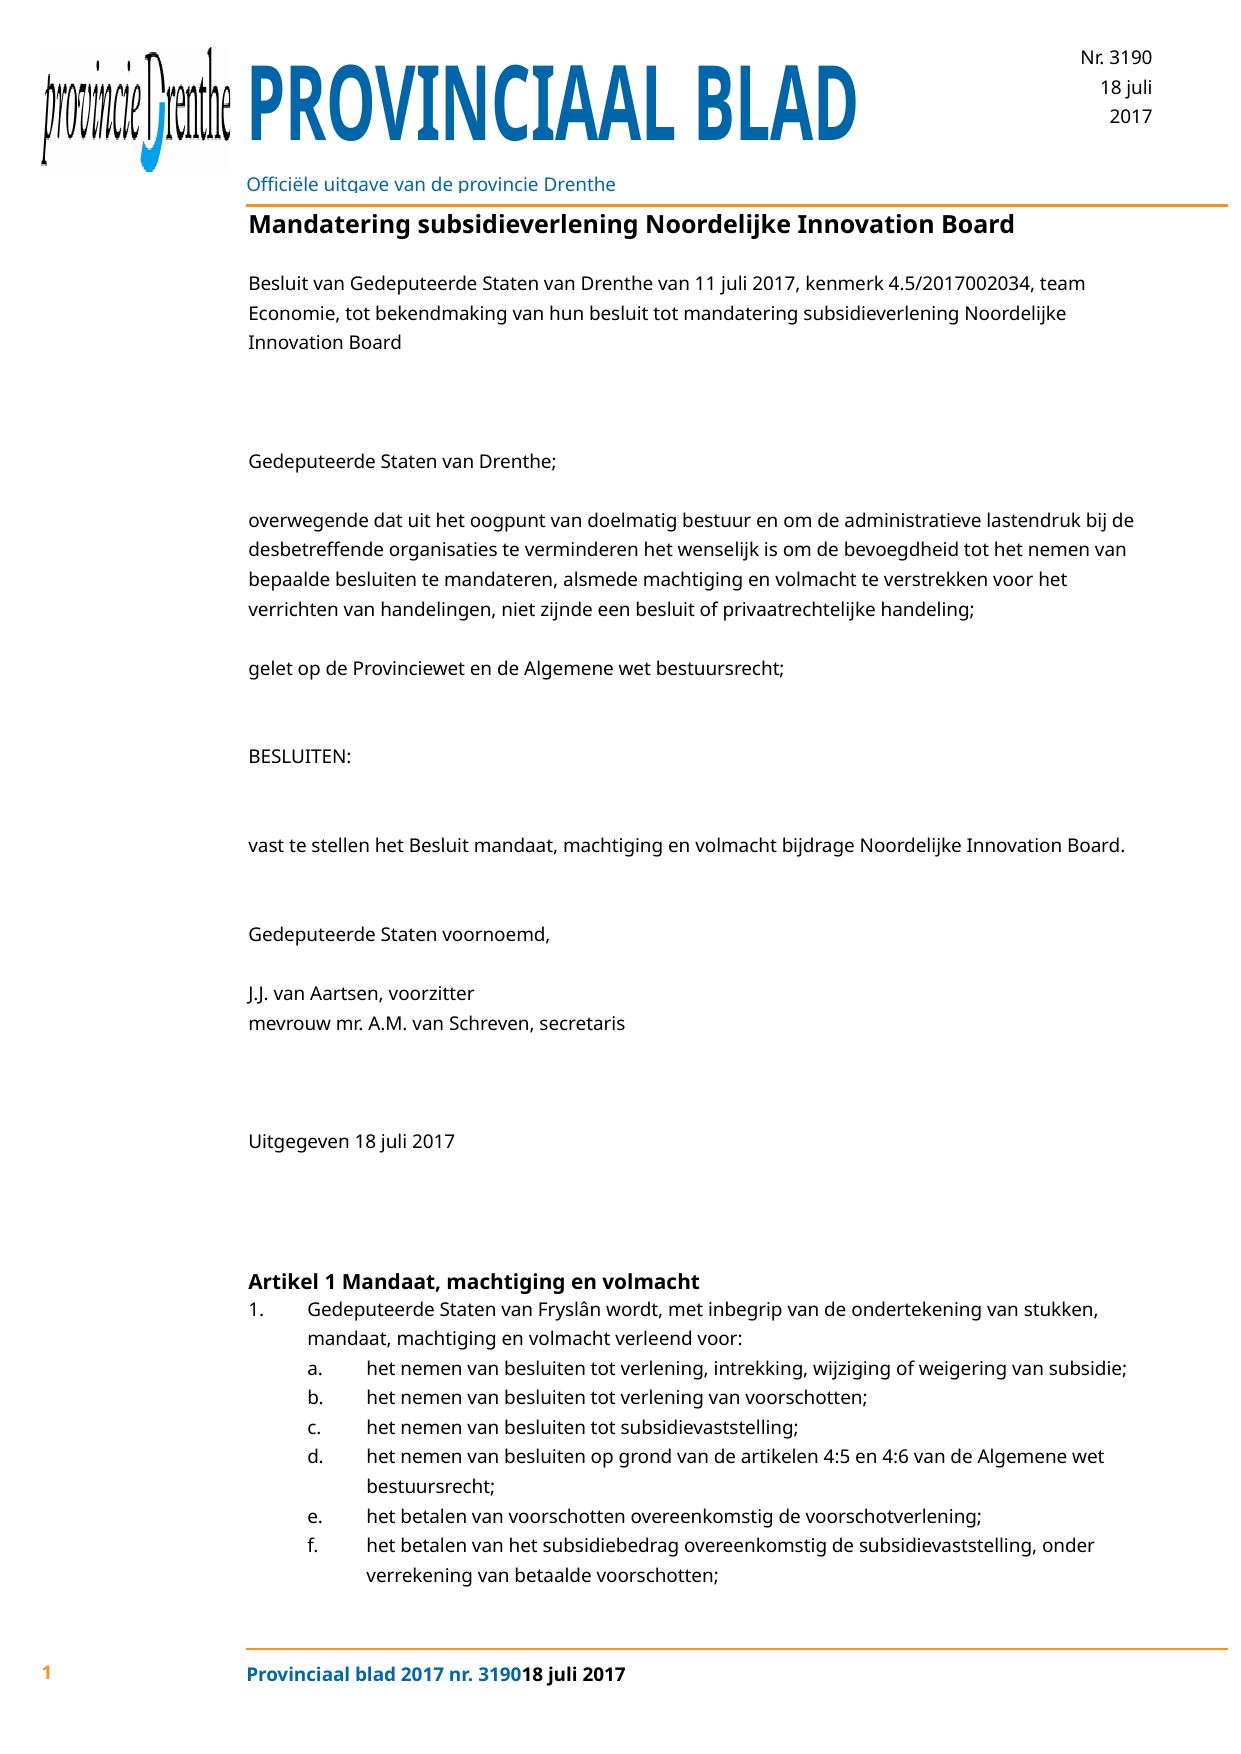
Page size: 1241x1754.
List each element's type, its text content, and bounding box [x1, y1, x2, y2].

text Besluit van Gedeputeerde Staten van Drenthe van 11 juli 2017, kenmerk 4.5/2017002034, team Economie, tot bekendmaking van hun besluit tot mandatering subsidieverlening Noordelijke Innovation Board [248, 270, 1152, 355]
text BESLUITEN: [248, 744, 1152, 769]
list het nemen van besluiten tot verlening van voorschotten; [307, 1384, 1152, 1410]
list het betalen van voorschotten overeenkomstig de voorschotverlening; [307, 1503, 1152, 1529]
text J.J. van Aartsen, voorzitter [248, 980, 1152, 1006]
list Gedeputeerde Staten van Fryslân wordt, met inbegrip van de ondertekening van stukken, mandaat, machtiging en volmacht verleend voor: [248, 1296, 1152, 1351]
text mevrouw mr. A.M. van Schreven, secretaris [248, 1010, 1152, 1036]
text gelet op de Provinciewet en de Algemene wet bestuursrecht; [248, 655, 1152, 681]
list het nemen van besluiten tot verlening, intrekking, wijziging of weigering van subsidie; [307, 1355, 1152, 1381]
text Gedeputeerde Staten voornoemd, [248, 921, 1152, 947]
text overwegende dat uit het oogpunt van doelmatig bestuur en om de administratieve lastendruk bij de desbetreffende organisaties te verminderen het wenselijk is om de bevoegdheid tot het nemen van bepaalde besluiten te mandateren, alsmede machtiging en volmacht te verstrekken voor het verrichten van handelingen, niet zijnde een besluit of privaatrechtelijke handeling; [248, 507, 1152, 621]
text Artikel 1 Mandaat, machtiging en volmacht [248, 1267, 1152, 1296]
list het nemen van besluiten tot subsidievaststelling; [307, 1414, 1152, 1440]
picture [41, 47, 231, 172]
text Uitgegeven 18 juli 2017 [248, 1128, 1152, 1154]
text vast te stellen het Besluit mandaat, machtiging en volmacht bijdrage Noordelijke Innovation Board. [248, 832, 1152, 858]
text Gedeputeerde Staten van Drenthe; [248, 448, 1152, 473]
text Mandatering subsidieverlening Noordelijke Innovation Board [248, 207, 1152, 241]
list het nemen van besluiten op grond van de artikelen 4:5 en 4:6 van de Algemene wet bestuursrecht; [307, 1444, 1152, 1499]
list het betalen van het subsidiebedrag overeenkomstig de subsidievaststelling, onder verrekening van betaalde voorschotten; [307, 1532, 1152, 1588]
